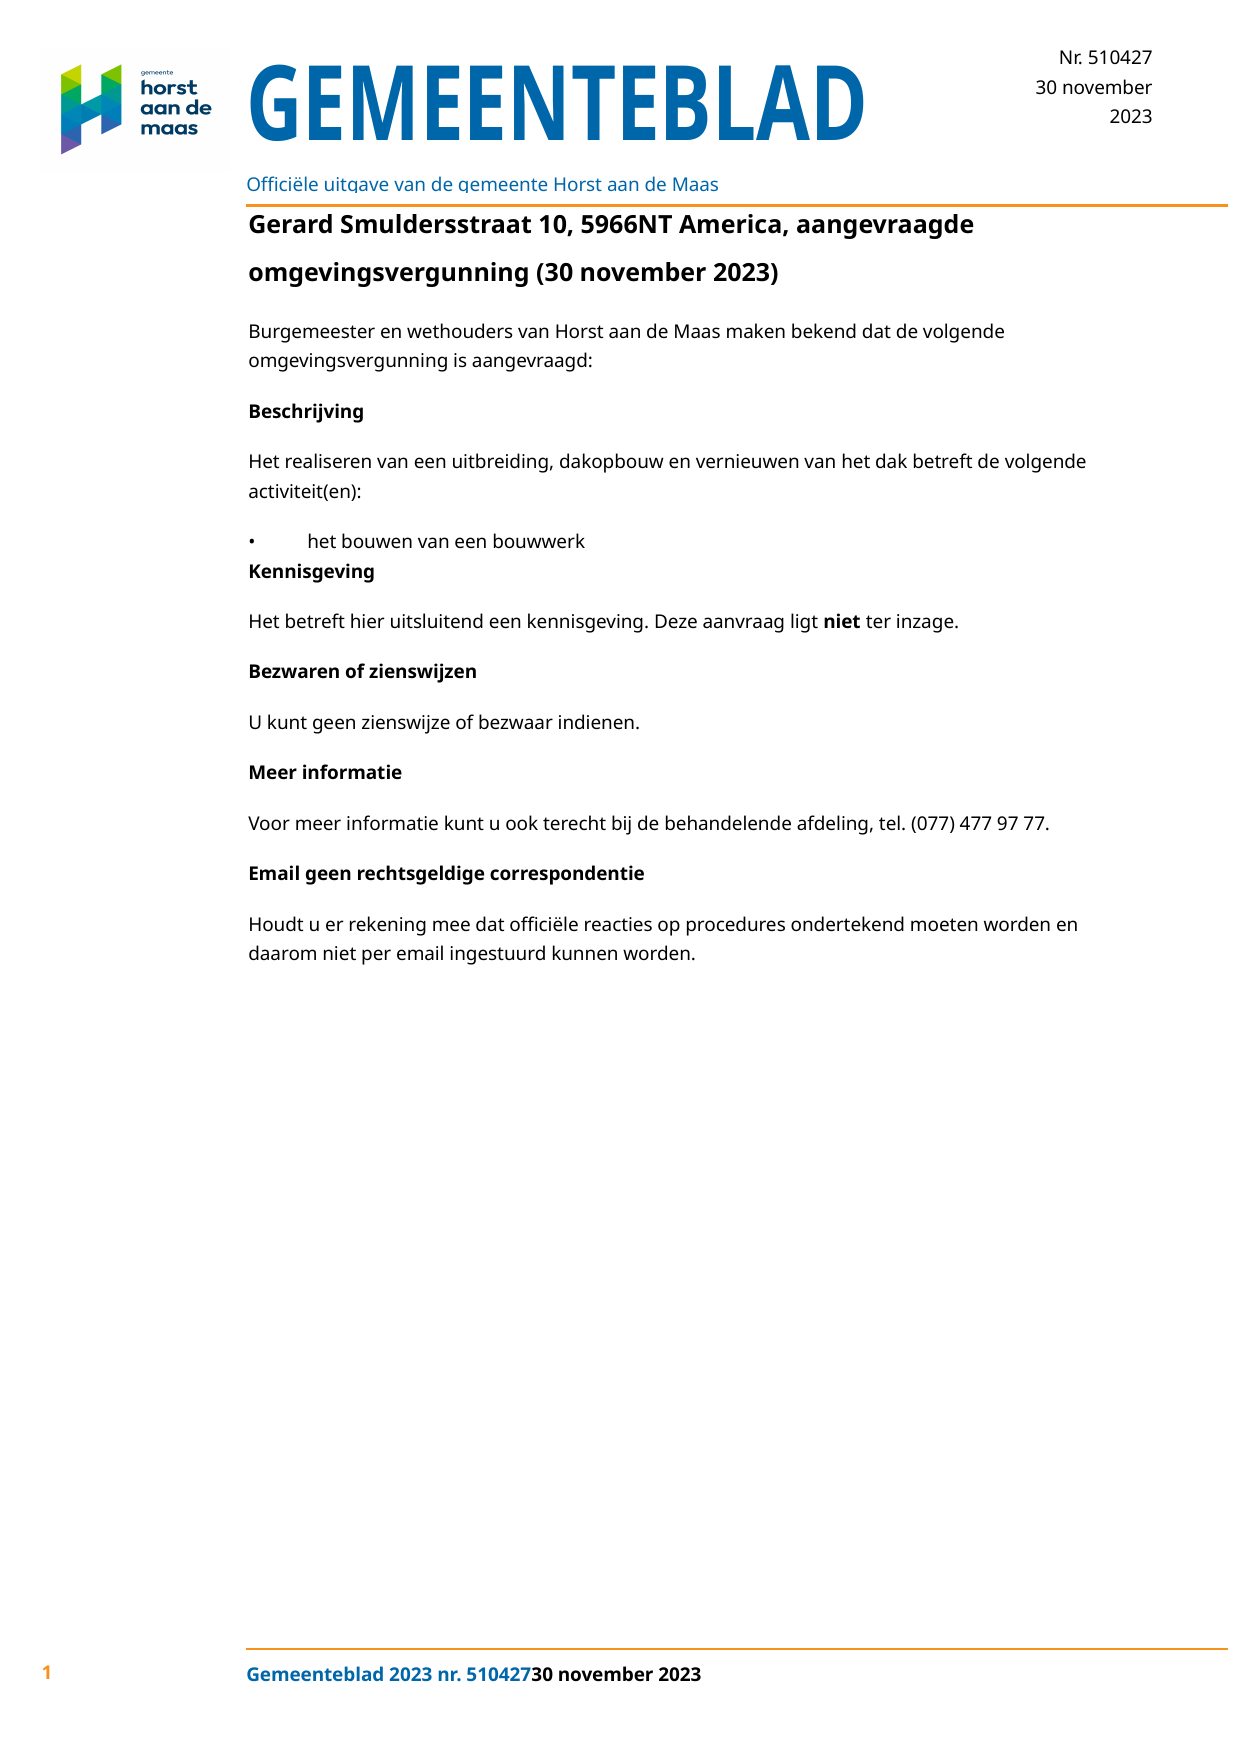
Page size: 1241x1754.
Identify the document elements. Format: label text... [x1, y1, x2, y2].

text Bezwaren of zienswijzen [248, 659, 1152, 684]
text U kunt geen zienswijze of bezwaar indienen. [248, 709, 1152, 735]
text Email geen rechtsgeldige correspondentie [248, 860, 1152, 886]
list het bouwen van een bouwwerk [248, 528, 1152, 554]
text Gerard Smuldersstraat 10, 5966NT America, aangevraagde omgevingsvergunning (30 november 2023) [248, 207, 1152, 288]
text Meer informatie [248, 759, 1152, 785]
picture [41, 47, 231, 172]
text Houdt u er rekening mee dat officiële reacties op procedures ondertekend moeten worden en daarom niet per email ingestuurd kunnen worden. [248, 911, 1152, 966]
text Het realiseren van een uitbreiding, dakopbouw en vernieuwen van het dak betreft de volgende activiteit(en): [248, 448, 1152, 504]
text Het betreft hier uitsluitend een kennisgeving. Deze aanvraag ligt niet ter inzage. [248, 608, 1152, 634]
text Voor meer informatie kunt u ook terecht bij de behandelende afdeling, tel. (077) 477 97 77. [248, 810, 1152, 836]
text Kennisgeving [248, 558, 1152, 584]
text Beschrijving [248, 398, 1152, 424]
text Burgemeester en wethouders van Horst aan de Maas maken bekend dat de volgende omgevingsvergunning is aangevraagd: [248, 318, 1152, 373]
